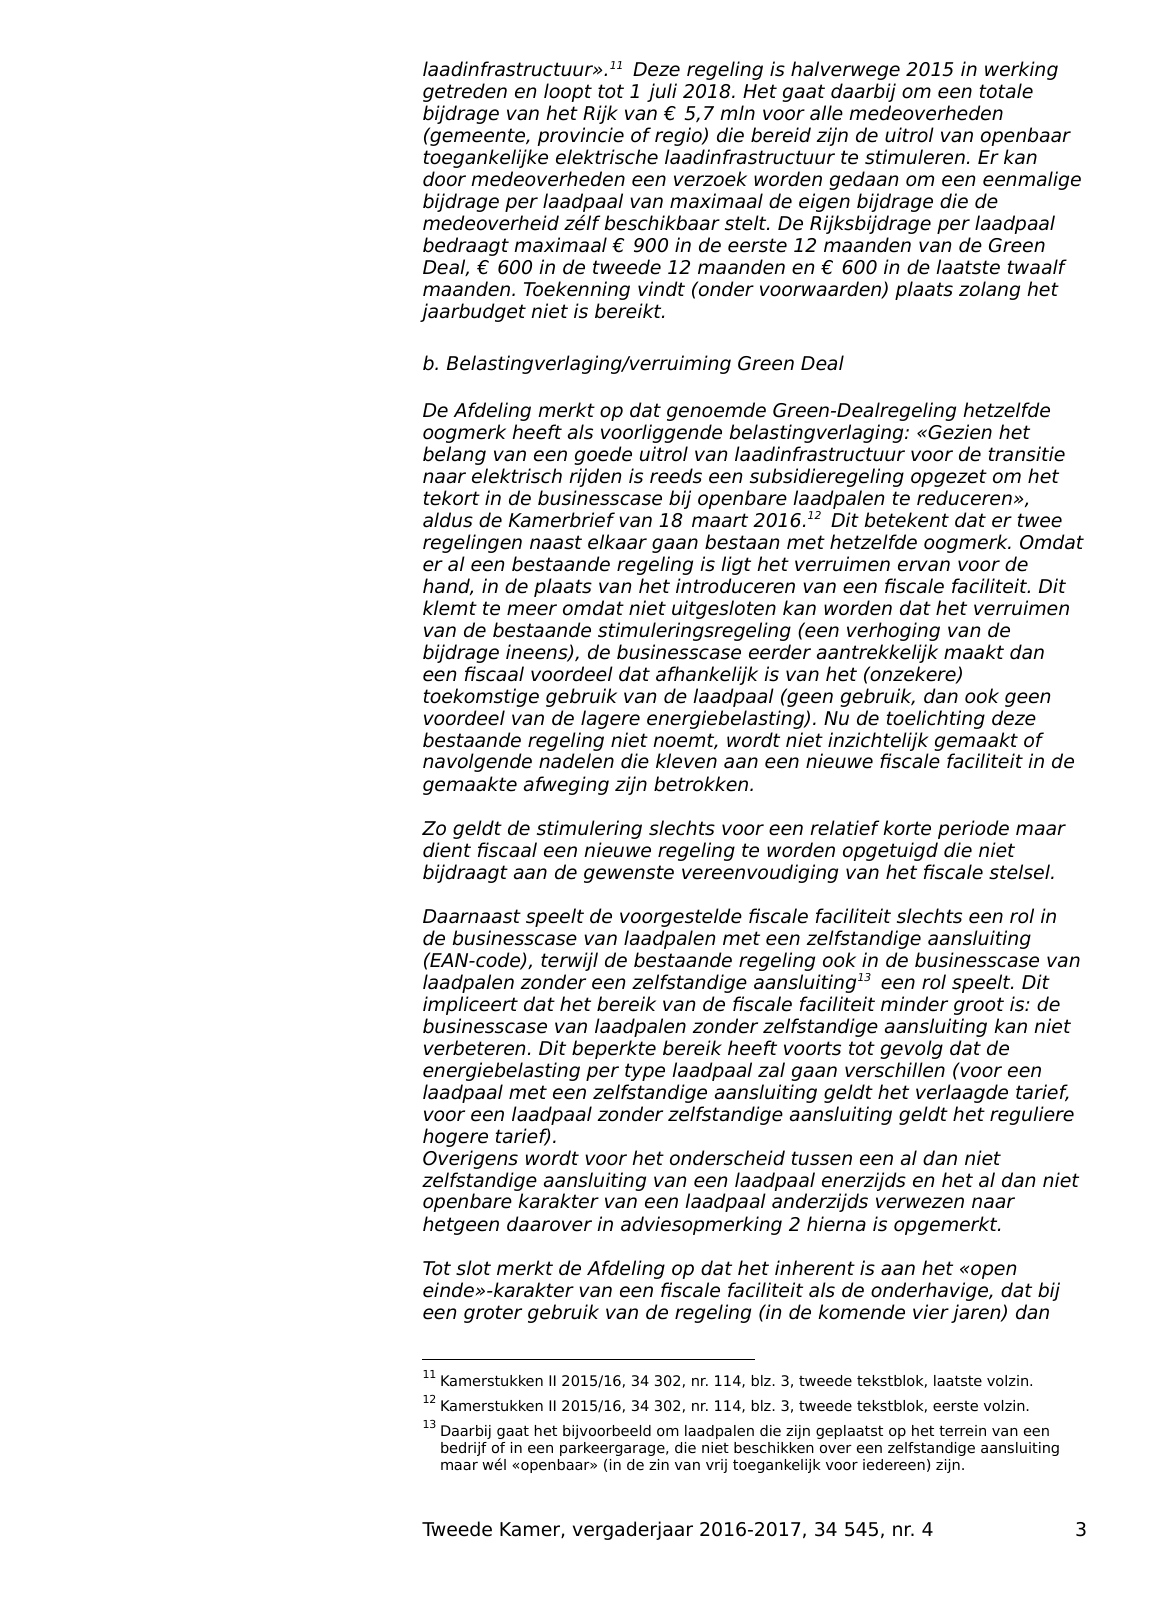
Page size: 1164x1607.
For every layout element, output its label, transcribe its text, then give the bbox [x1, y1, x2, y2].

text Tot slot merkt de Afdeling op dat het inherent is aan het «open einde»-karakter van een fiscale faciliteit als de onderhavige, dat bij een groter gebruik van de regeling (in de komende vier jaren) dan [422, 1258, 1087, 1323]
text Zo geldt de stimulering slechts voor een relatief korte periode maar dient fiscaal een nieuwe regeling te worden opgetuigd die niet bijdraagt aan de gewenste vereenvoudiging van het fiscale stelsel. [422, 818, 1087, 883]
text De Afdeling merkt op dat genoemde Green-Dealregeling hetzelfde oogmerk heeft als voorliggende belastingverlaging: «Gezien het belang van een goede uitrol van laadinfrastructuur voor de transitie naar elektrisch rijden is reeds een subsidieregeling opgezet om het tekort in de businesscase bij openbare laadpalen te reduceren», aldus de Kamerbrief van 18 maart 2016. Dit betekent dat er twee regelingen naast elkaar gaan bestaan met hetzelfde oogmerk. Omdat er al een bestaande regeling is ligt het verruimen ervan voor de hand, in de plaats van het introduceren van een fiscale faciliteit. Dit klemt te meer omdat niet uitgesloten kan worden dat het verruimen van de bestaande stimuleringsregeling (een verhoging van de bijdrage ineens), de businesscase eerder aantrekkelijk maakt dan een fiscaal voordeel dat afhankelijk is van het (onzekere) toekomstige gebruik van de laadpaal (geen gebruik, dan ook geen voordeel van de lagere energiebelasting). Nu de toelichting deze bestaande regeling niet noemt, wordt niet inzichtelijk gemaakt of navolgende nadelen die kleven aan een nieuwe fiscale faciliteit in de gemaakte afweging zijn betrokken. [422, 400, 1087, 795]
text Daarbij gaat het bijvoorbeeld om laadpalen die zijn geplaatst op het terrein van een bedrijf of in een parkeergarage, die niet beschikken over een zelfstandige aansluiting maar wél «openbaar» (in de zin van vrij toegankelijk voor iedereen) zijn. [422, 1418, 1087, 1474]
text Kamerstukken II 2015/16, 34 302, nr. 114, blz. 3, tweede tekstblok, laatste volzin. [422, 1368, 1087, 1391]
text Kamerstukken II 2015/16, 34 302, nr. 114, blz. 3, tweede tekstblok, eerste volzin. [422, 1393, 1087, 1416]
text Overigens wordt voor het onderscheid tussen een al dan niet zelfstandige aansluiting van een laadpaal enerzijds en het al dan niet openbare karakter van een laadpaal anderzijds verwezen naar hetgeen daarover in adviesopmerking 2 hierna is opgemerkt. [422, 1147, 1087, 1235]
text laadinfrastructuur». Deze regeling is halverwege 2015 in werking getreden en loopt tot 1 juli 2018. Het gaat daarbij om een totale bijdrage van het Rijk van € 5,7 mln voor alle medeoverheden (gemeente, provincie of regio) die bereid zijn de uitrol van openbaar toegankelijke elektrische laadinfrastructuur te stimuleren. Er kan door medeoverheden een verzoek worden gedaan om een eenmalige bijdrage per laadpaal van maximaal de eigen bijdrage die de medeoverheid zélf beschikbaar stelt. De Rijksbijdrage per laadpaal bedraagt maximaal € 900 in de eerste 12 maanden van de Green Deal, € 600 in de tweede 12 maanden en € 600 in de laatste twaalf maanden. Toekenning vindt (onder voorwaarden) plaats zolang het jaarbudget niet is bereikt. [422, 59, 1087, 323]
text Daarnaast speelt de voorgestelde fiscale faciliteit slechts een rol in de businesscase van laadpalen met een zelfstandige aansluiting (EAN-code), terwijl de bestaande regeling ook in de businesscase van laadpalen zonder een zelfstandige aansluiting een rol speelt. Dit impliceert dat het bereik van de fiscale faciliteit minder groot is: de businesscase van laadpalen zonder zelfstandige aansluiting kan niet verbeteren. Dit beperkte bereik heeft voorts tot gevolg dat de energiebelasting per type laadpaal zal gaan verschillen (voor een laadpaal met een zelfstandige aansluiting geldt het verlaagde tarief, voor een laadpaal zonder zelfstandige aansluiting geldt het reguliere hogere tarief). [422, 906, 1087, 1147]
subtitle b. Belastingverlaging/verruiming Green Deal [422, 353, 1087, 375]
